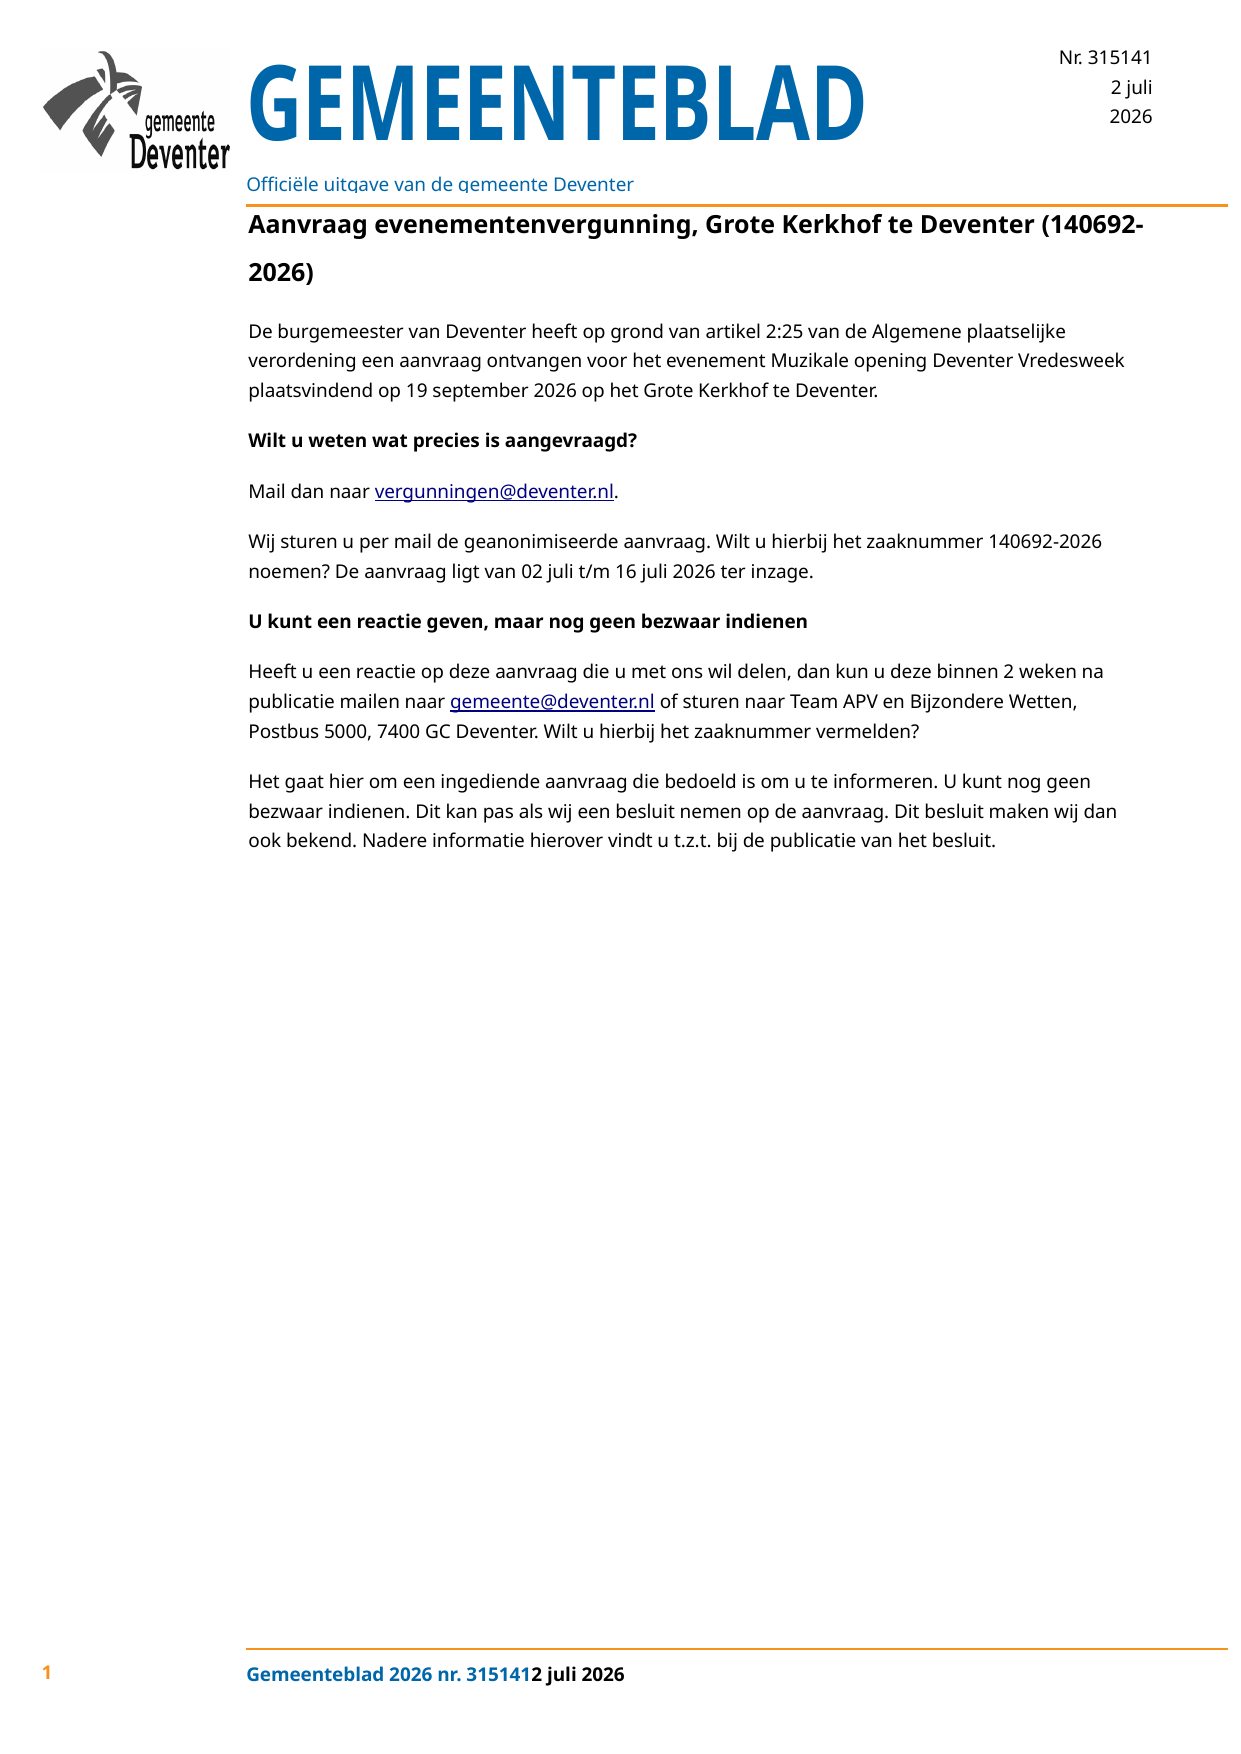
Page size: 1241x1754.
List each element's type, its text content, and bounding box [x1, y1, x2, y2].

text Aanvraag evenementenvergunning, Grote Kerkhof te Deventer (140692-2026) [248, 207, 1152, 288]
text Heeft u een reactie op deze aanvraag die u met ons wil delen, dan kun u deze binnen 2 weken na publicatie mailen naar gemeente@deventer.nl of sturen naar Team APV en Bijzondere Wetten, Postbus 5000, 7400 GC Deventer. Wilt u hierbij het zaaknummer vermelden? [248, 659, 1152, 744]
text Wilt u weten wat precies is aangevraagd? [248, 427, 1152, 453]
text U kunt een reactie geven, maar nog geen bezwaar indienen [248, 608, 1152, 634]
text Wij sturen u per mail de geanonimiseerde aanvraag. Wilt u hierbij het zaaknummer 140692-2026 noemen? De aanvraag ligt van 02 juli t/m 16 juli 2026 ter inzage. [248, 528, 1152, 584]
picture [41, 47, 231, 172]
text Het gaat hier om een ingediende aanvraag die bedoeld is om u te informeren. U kunt nog geen bezwaar indienen. Dit kan pas als wij een besluit nemen op de aanvraag. Dit besluit maken wij dan ook bekend. Nadere informatie hierover vindt u t.z.t. bij de publicatie van het besluit. [248, 768, 1152, 853]
text De burgemeester van Deventer heeft op grond van artikel 2:25 van de Algemene plaatselijke verordening een aanvraag ontvangen voor het evenement Muzikale opening Deventer Vredesweek plaatsvindend op 19 september 2026 op het Grote Kerkhof te Deventer. [248, 318, 1152, 403]
text Mail dan naar vergunningen@deventer.nl. [248, 478, 1152, 504]
